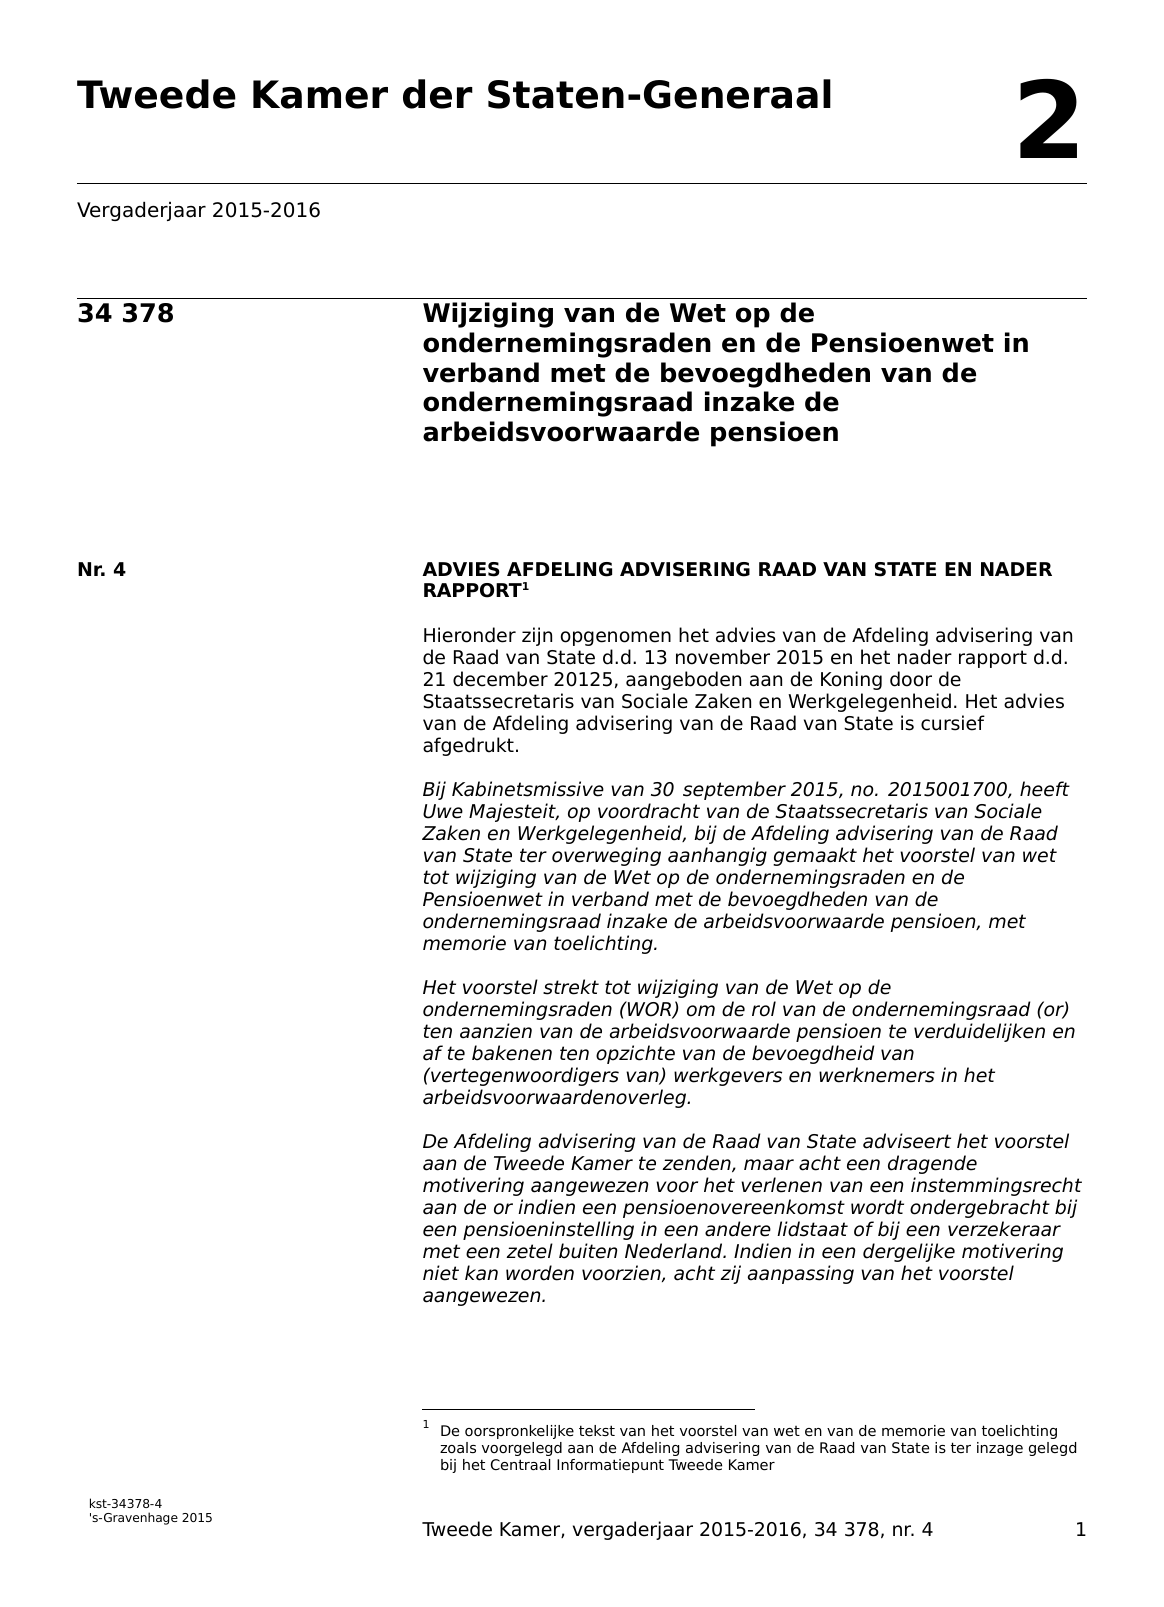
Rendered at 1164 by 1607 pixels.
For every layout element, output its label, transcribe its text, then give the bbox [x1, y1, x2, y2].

text Bij Kabinetsmissive van 30 september 2015, no. 2015001700, heeft Uwe Majesteit, op voordracht van de Staatssecretaris van Sociale Zaken en Werkgelegenheid, bij de Afdeling advisering van de Raad van State ter overweging aanhangig gemaakt het voorstel van wet tot wijziging van de Wet op de ondernemingsraden en de Pensioenwet in verband met de bevoegdheden van de ondernemingsraad inzake de arbeidsvoorwaarde pensioen, met memorie van toelichting. [422, 779, 1087, 954]
subtitle Nr. 4 ADVIES AFDELING ADVISERING RAAD VAN STATE EN NADER RAPPORT [77, 558, 1087, 602]
text De oorspronkelijke tekst van het voorstel van wet en van de memorie van toelichting zoals voorgelegd aan de Afdeling advisering van de Raad van State is ter inzage gelegd bij het Centraal Informatiepunt Tweede Kamer [422, 1418, 1087, 1474]
table_header 2 [886, 59, 1087, 183]
subtitle 34 378 Wijziging van de Wet op de ondernemingsraden en de Pensioenwet in verband met de bevoegdheden van de ondernemingsraad inzake de arbeidsvoorwaarde pensioen [77, 299, 1087, 447]
text kst-34378-4 [88, 1497, 323, 1511]
table_header Tweede Kamer der Staten-Generaal [77, 59, 886, 183]
text Hieronder zijn opgenomen het advies van de Afdeling advisering van de Raad van State d.d. 13 november 2015 en het nader rapport d.d. 21 december 20125, aangeboden aan de Koning door de Staatssecretaris van Sociale Zaken en Werkgelegenheid. Het advies van de Afdeling advisering van de Raad van State is cursief afgedrukt. [422, 624, 1087, 756]
table_cell Vergaderjaar 2015-2016 [77, 184, 1087, 298]
text 's-Gravenhage 2015 [88, 1511, 323, 1525]
text De Afdeling advisering van de Raad van State adviseert het voorstel aan de Tweede Kamer te zenden, maar acht een dragende motivering aangewezen voor het verlenen van een instemmingsrecht aan de or indien een pensioenovereenkomst wordt ondergebracht bij een pensioeninstelling in een andere lidstaat of bij een verzekeraar met een zetel buiten Nederland. Indien in een dergelijke motivering niet kan worden voorzien, acht zij aanpassing van het voorstel aangewezen. [422, 1131, 1087, 1307]
text Het voorstel strekt tot wijziging van de Wet op de ondernemingsraden (WOR) om de rol van de ondernemingsraad (or) ten aanzien van de arbeidsvoorwaarde pensioen te verduidelijken en af te bakenen ten opzichte van de bevoegdheid van (vertegenwoordigers van) werkgevers en werknemers in het arbeidsvoorwaardenoverleg. [422, 977, 1087, 1108]
